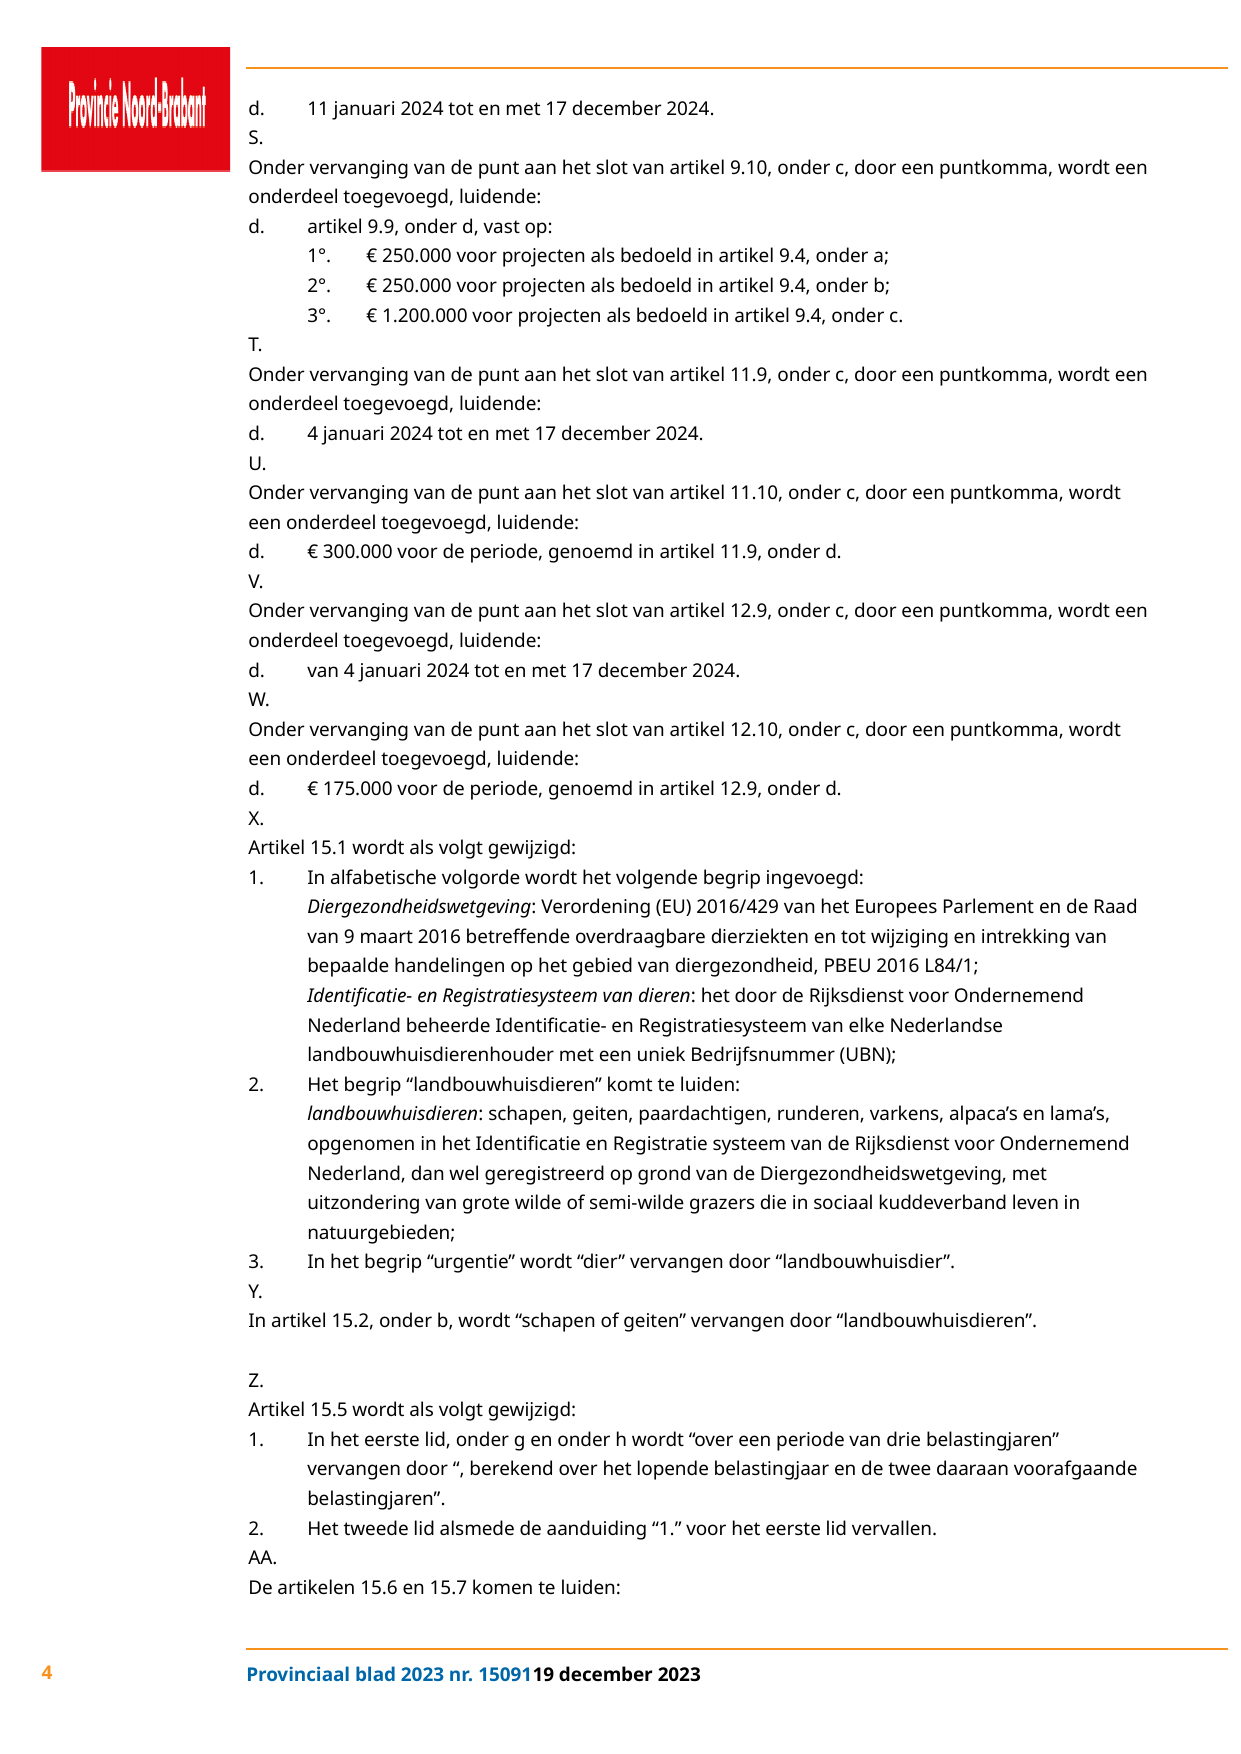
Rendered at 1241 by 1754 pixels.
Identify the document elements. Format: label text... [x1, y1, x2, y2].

text De artikelen 15.6 en 15.7 komen te luiden: [248, 1574, 1152, 1600]
text X. [248, 805, 1152, 831]
picture [41, 47, 231, 172]
text Z. [248, 1367, 1152, 1393]
text Y. [248, 1278, 1152, 1304]
list In het eerste lid, onder g en onder h wordt “over een periode van drie belastingjaren” vervangen door “, berekend over het lopende belastingjaar en de twee daaraan voorafgaande belastingjaren”. [248, 1426, 1152, 1511]
list € 250.000 voor projecten als bedoeld in artikel 9.4, onder b; [307, 272, 1152, 298]
text Onder vervanging van de punt aan het slot van artikel 12.9, onder c, door een puntkomma, wordt een onderdeel toegevoegd, luidende: [248, 598, 1152, 653]
list Diergezondheidswetgeving: Verordening (EU) 2016/429 van het Europees Parlement en de Raad van 9 maart 2016 betreffende overdraagbare dierziekten en tot wijziging en intrekking van bepaalde handelingen op het gebied van diergezondheid, PBEU 2016 L84/1; [248, 893, 1152, 978]
text W. [248, 686, 1152, 712]
list artikel 9.9, onder d, vast op: [248, 213, 1152, 239]
list Identificatie- en Registratiesysteem van dieren: het door de Rijksdienst voor Ondernemend Nederland beheerde Identificatie- en Registratiesysteem van elke Nederlandse landbouwhuisdierenhouder met een uniek Bedrijfsnummer (UBN); [248, 982, 1152, 1067]
list Het begrip “landbouwhuisdieren” komt te luiden: [248, 1071, 1152, 1097]
text Onder vervanging van de punt aan het slot van artikel 11.10, onder c, door een puntkomma, wordt een onderdeel toegevoegd, luidende: [248, 479, 1152, 535]
list € 300.000 voor de periode, genoemd in artikel 11.9, onder d. [248, 538, 1152, 564]
text In artikel 15.2, onder b, wordt “schapen of geiten” vervangen door “landbouwhuisdieren”. [248, 1308, 1152, 1333]
text Onder vervanging van de punt aan het slot van artikel 11.9, onder c, door een puntkomma, wordt een onderdeel toegevoegd, luidende: [248, 361, 1152, 416]
text S. [248, 124, 1152, 150]
text U. [248, 450, 1152, 476]
text V. [248, 568, 1152, 594]
list In alfabetische volgorde wordt het volgende begrip ingevoegd: [248, 864, 1152, 890]
text Onder vervanging van de punt aan het slot van artikel 12.10, onder c, door een puntkomma, wordt een onderdeel toegevoegd, luidende: [248, 716, 1152, 771]
list 11 januari 2024 tot en met 17 december 2024. [248, 95, 1152, 121]
list In het begrip “urgentie” wordt “dier” vervangen door “landbouwhuisdier”. [248, 1248, 1152, 1274]
text Onder vervanging van de punt aan het slot van artikel 9.10, onder c, door een puntkomma, wordt een onderdeel toegevoegd, luidende: [248, 154, 1152, 209]
list € 175.000 voor de periode, genoemd in artikel 12.9, onder d. [248, 775, 1152, 801]
list landbouwhuisdieren: schapen, geiten, paardachtigen, runderen, varkens, alpaca’s en lama’s, opgenomen in het Identificatie en Registratie systeem van de Rijksdienst voor Ondernemend Nederland, dan wel geregistreerd op grond van de Diergezondheidswetgeving, met uitzondering van grote wilde of semi-wilde grazers die in sociaal kuddeverband leven in natuurgebieden; [248, 1101, 1152, 1245]
text Artikel 15.5 wordt als volgt gewijzigd: [248, 1396, 1152, 1422]
text T. [248, 331, 1152, 357]
list € 250.000 voor projecten als bedoeld in artikel 9.4, onder a; [307, 243, 1152, 268]
list van 4 januari 2024 tot en met 17 december 2024. [248, 657, 1152, 683]
text AA. [248, 1544, 1152, 1570]
list € 1.200.000 voor projecten als bedoeld in artikel 9.4, onder c. [307, 302, 1152, 328]
list 4 januari 2024 tot en met 17 december 2024. [248, 420, 1152, 446]
text Artikel 15.1 wordt als volgt gewijzigd: [248, 834, 1152, 860]
list Het tweede lid alsmede de aanduiding “1.” voor het eerste lid vervallen. [248, 1515, 1152, 1541]
